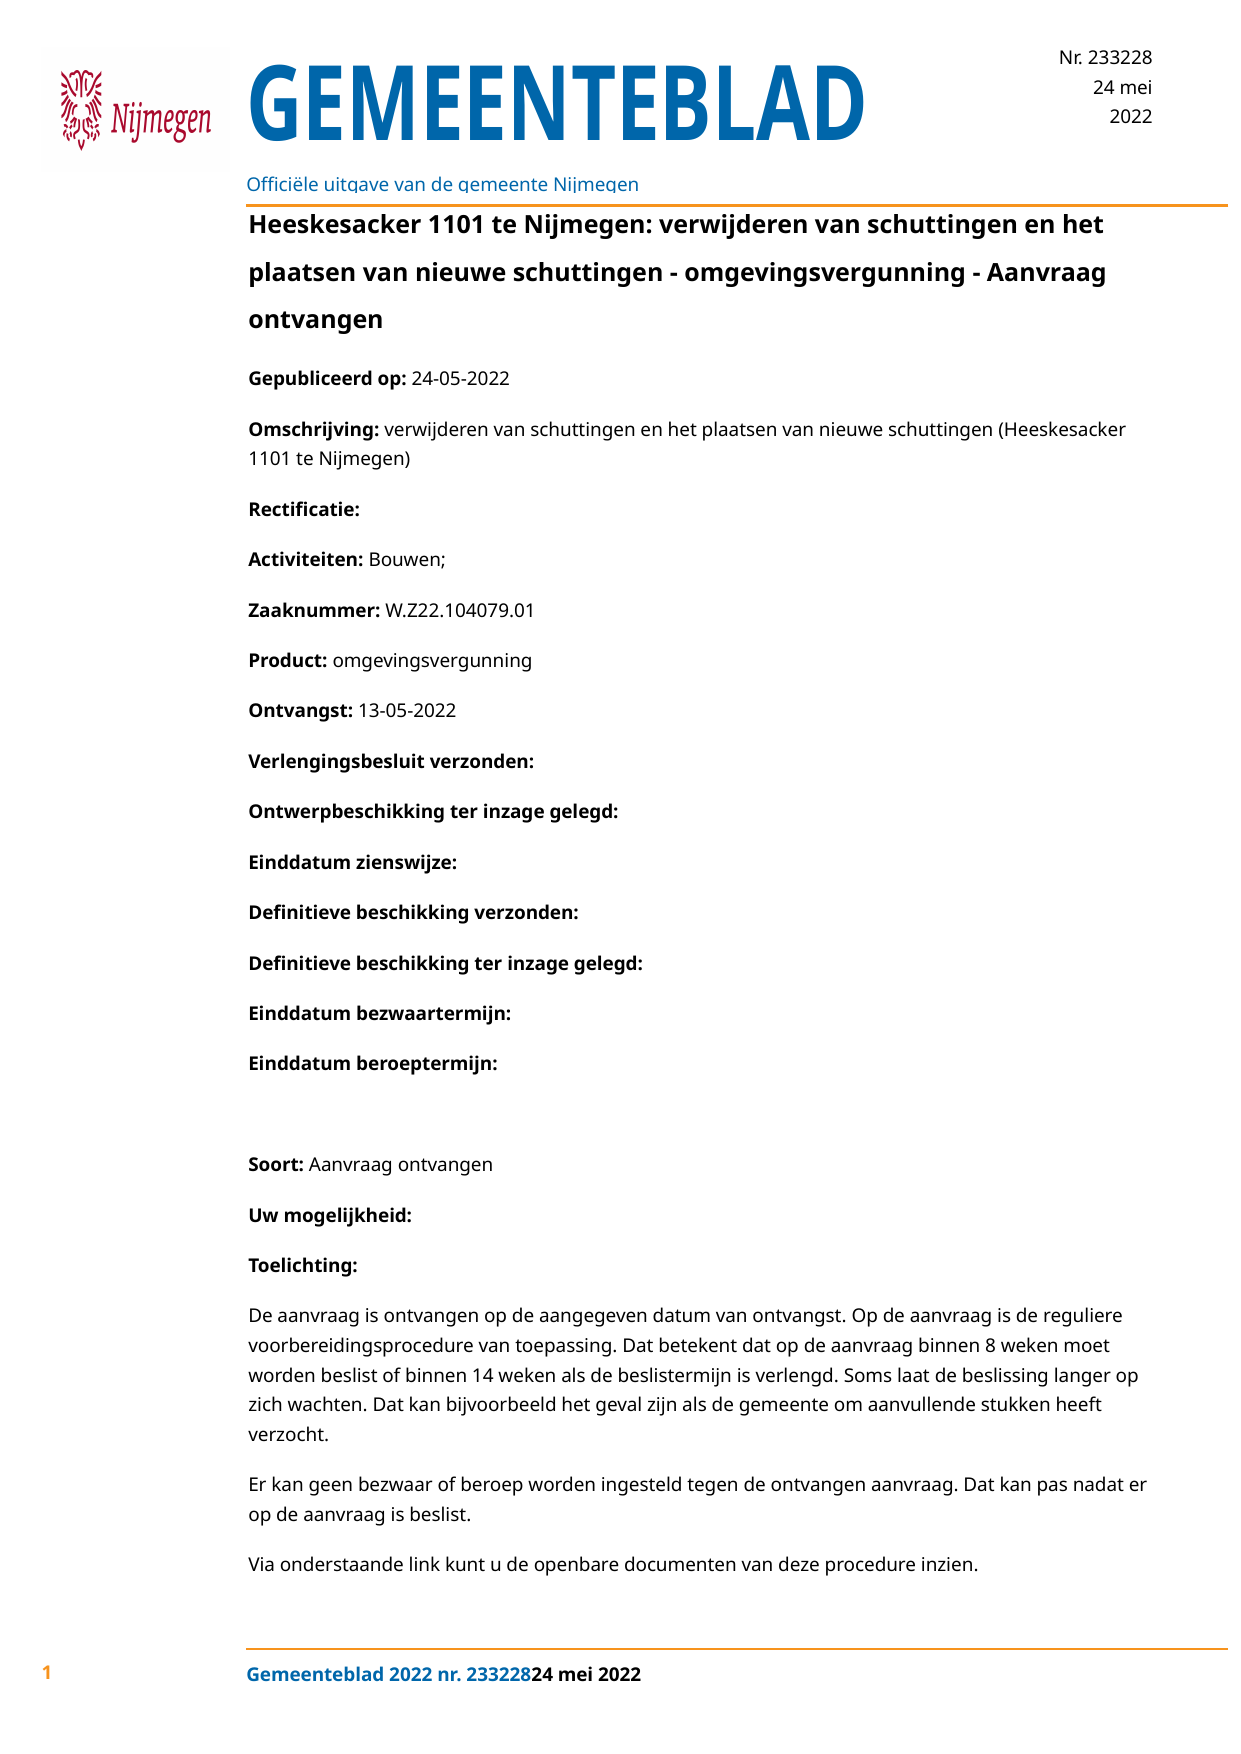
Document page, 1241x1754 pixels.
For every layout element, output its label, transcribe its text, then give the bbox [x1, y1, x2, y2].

text Einddatum beroeptermijn: [248, 1051, 1152, 1076]
text Via onderstaande link kunt u de openbare documenten van deze procedure inzien. [248, 1551, 1152, 1577]
text Zaaknummer: W.Z22.104079.01 [248, 597, 1152, 622]
text Ontwerpbeschikking ter inzage gelegd: [248, 798, 1152, 824]
text De aanvraag is ontvangen op de aangegeven datum van ontvangst. Op de aanvraag is de reguliere voorbereidingsprocedure van toepassing. Dat betekent dat op de aanvraag binnen 8 weken moet worden beslist of binnen 14 weken als de beslistermijn is verlengd. Soms laat de beslissing langer op zich wachten. Dat kan bijvoorbeeld het geval zijn als de gemeente om aanvullende stukken heeft verzocht. [248, 1303, 1152, 1447]
text Einddatum zienswijze: [248, 849, 1152, 874]
text Gepubliceerd op: 24-05-2022 [248, 366, 1152, 391]
text Soort: Aanvraag ontvangen [248, 1151, 1152, 1177]
text Uw mogelijkheid: [248, 1202, 1152, 1227]
text Rectificatie: [248, 496, 1152, 522]
text Heeskesacker 1101 te Nijmegen: verwijderen van schuttingen en het plaatsen van nieuwe schuttingen - omgevingsvergunning - Aanvraag ontvangen [248, 207, 1152, 336]
text Product: omgevingsvergunning [248, 647, 1152, 673]
text Activiteiten: Bouwen; [248, 546, 1152, 572]
text Definitieve beschikking verzonden: [248, 899, 1152, 925]
text Einddatum bezwaartermijn: [248, 1000, 1152, 1026]
text Ontvangst: 13-05-2022 [248, 698, 1152, 723]
text Verlengingsbesluit verzonden: [248, 748, 1152, 774]
text Omschrijving: verwijderen van schuttingen en het plaatsen van nieuwe schuttingen (Heeskesacker 1101 te Nijmegen) [248, 416, 1152, 471]
picture [41, 47, 231, 172]
text Er kan geen bezwaar of beroep worden ingesteld tegen de ontvangen aanvraag. Dat kan pas nadat er op de aanvraag is beslist. [248, 1471, 1152, 1527]
text Definitieve beschikking ter inzage gelegd: [248, 950, 1152, 975]
text Toelichting: [248, 1252, 1152, 1278]
